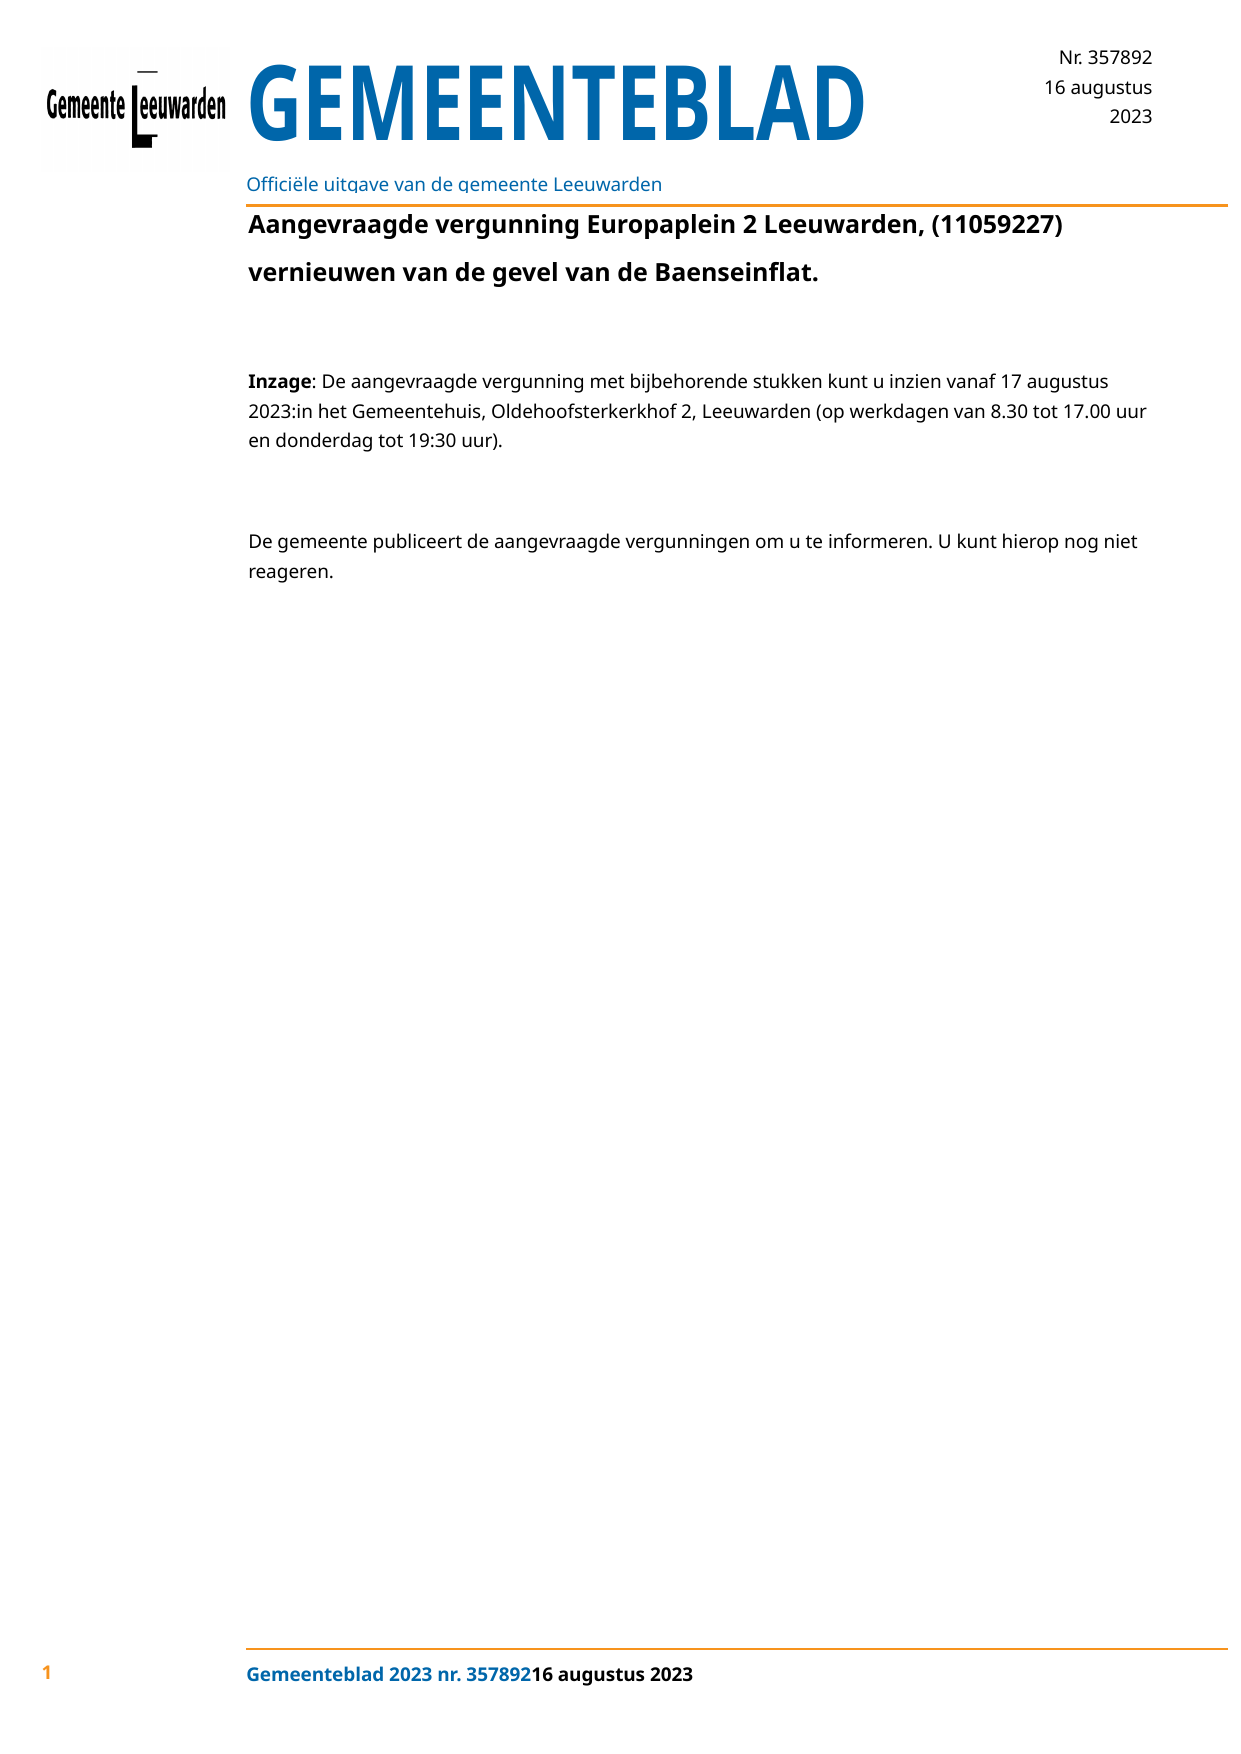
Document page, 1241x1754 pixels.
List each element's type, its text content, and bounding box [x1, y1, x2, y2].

text Inzage: De aangevraagde vergunning met bijbehorende stukken kunt u inzien vanaf 17 augustus 2023:in het Gemeentehuis, Oldehoofsterkerkhof 2, Leeuwarden (op werkdagen van 8.30 tot 17.00 uur en donderdag tot 19:30 uur). [248, 368, 1152, 453]
text Aangevraagde vergunning Europaplein 2 Leeuwarden, (11059227) vernieuwen van de gevel van de Baenseinflat. [248, 207, 1152, 288]
text De gemeente publiceert de aangevraagde vergunningen om u te informeren. U kunt hierop nog niet reageren. [248, 528, 1152, 584]
picture [41, 47, 231, 172]
